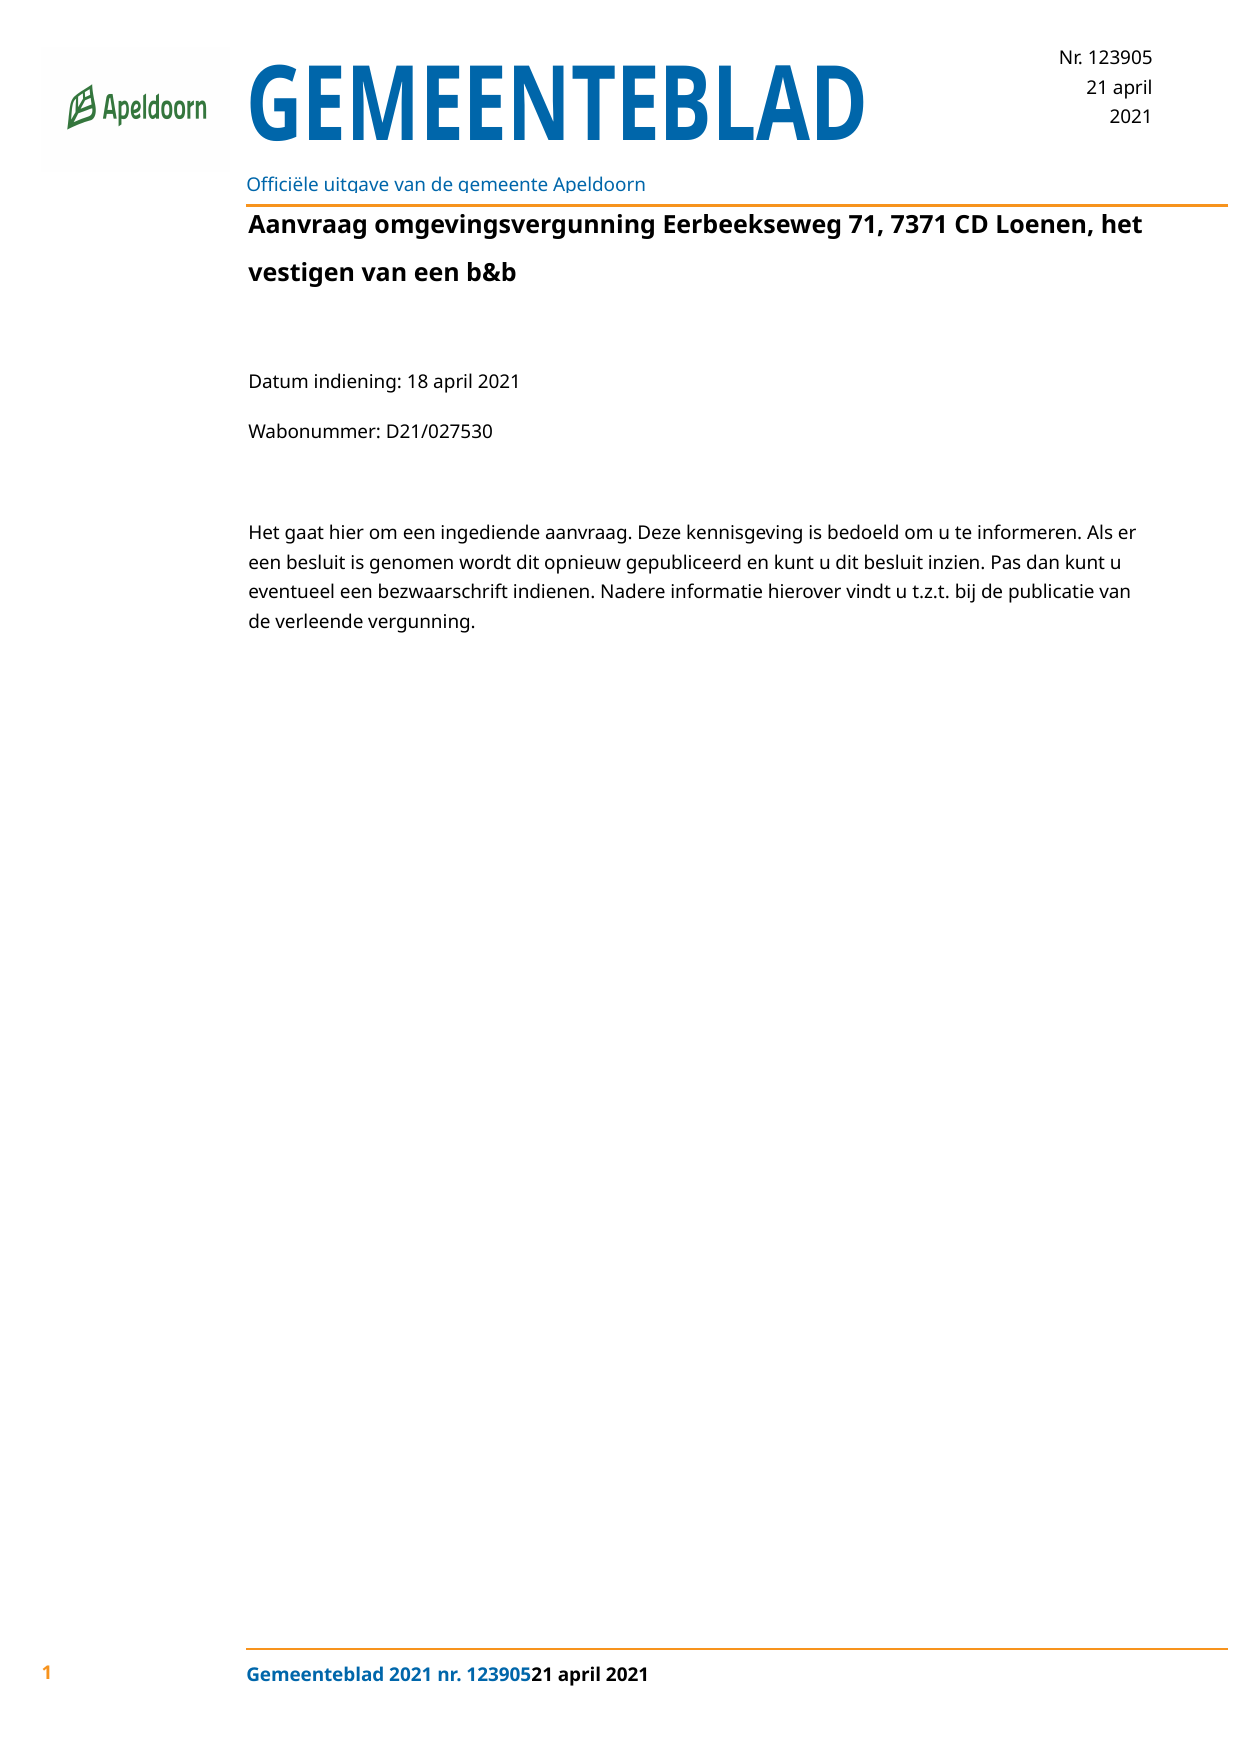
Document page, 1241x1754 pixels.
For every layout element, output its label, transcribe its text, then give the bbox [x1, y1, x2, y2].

text Datum indiening: 18 april 2021 [248, 368, 1152, 394]
text Aanvraag omgevingsvergunning Eerbeekseweg 71, 7371 CD Loenen, het vestigen van een b&b [248, 207, 1152, 288]
text Wabonummer: D21/027530 [248, 419, 1152, 444]
text Het gaat hier om een ingediende aanvraag. Deze kennisgeving is bedoeld om u te informeren. Als er een besluit is genomen wordt dit opnieuw gepubliceerd en kunt u dit besluit inzien. Pas dan kunt u eventueel een bezwaarschrift indienen. Nadere informatie hierover vindt u t.z.t. bij de publicatie van de verleende vergunning. [248, 519, 1152, 634]
picture [41, 47, 231, 172]
